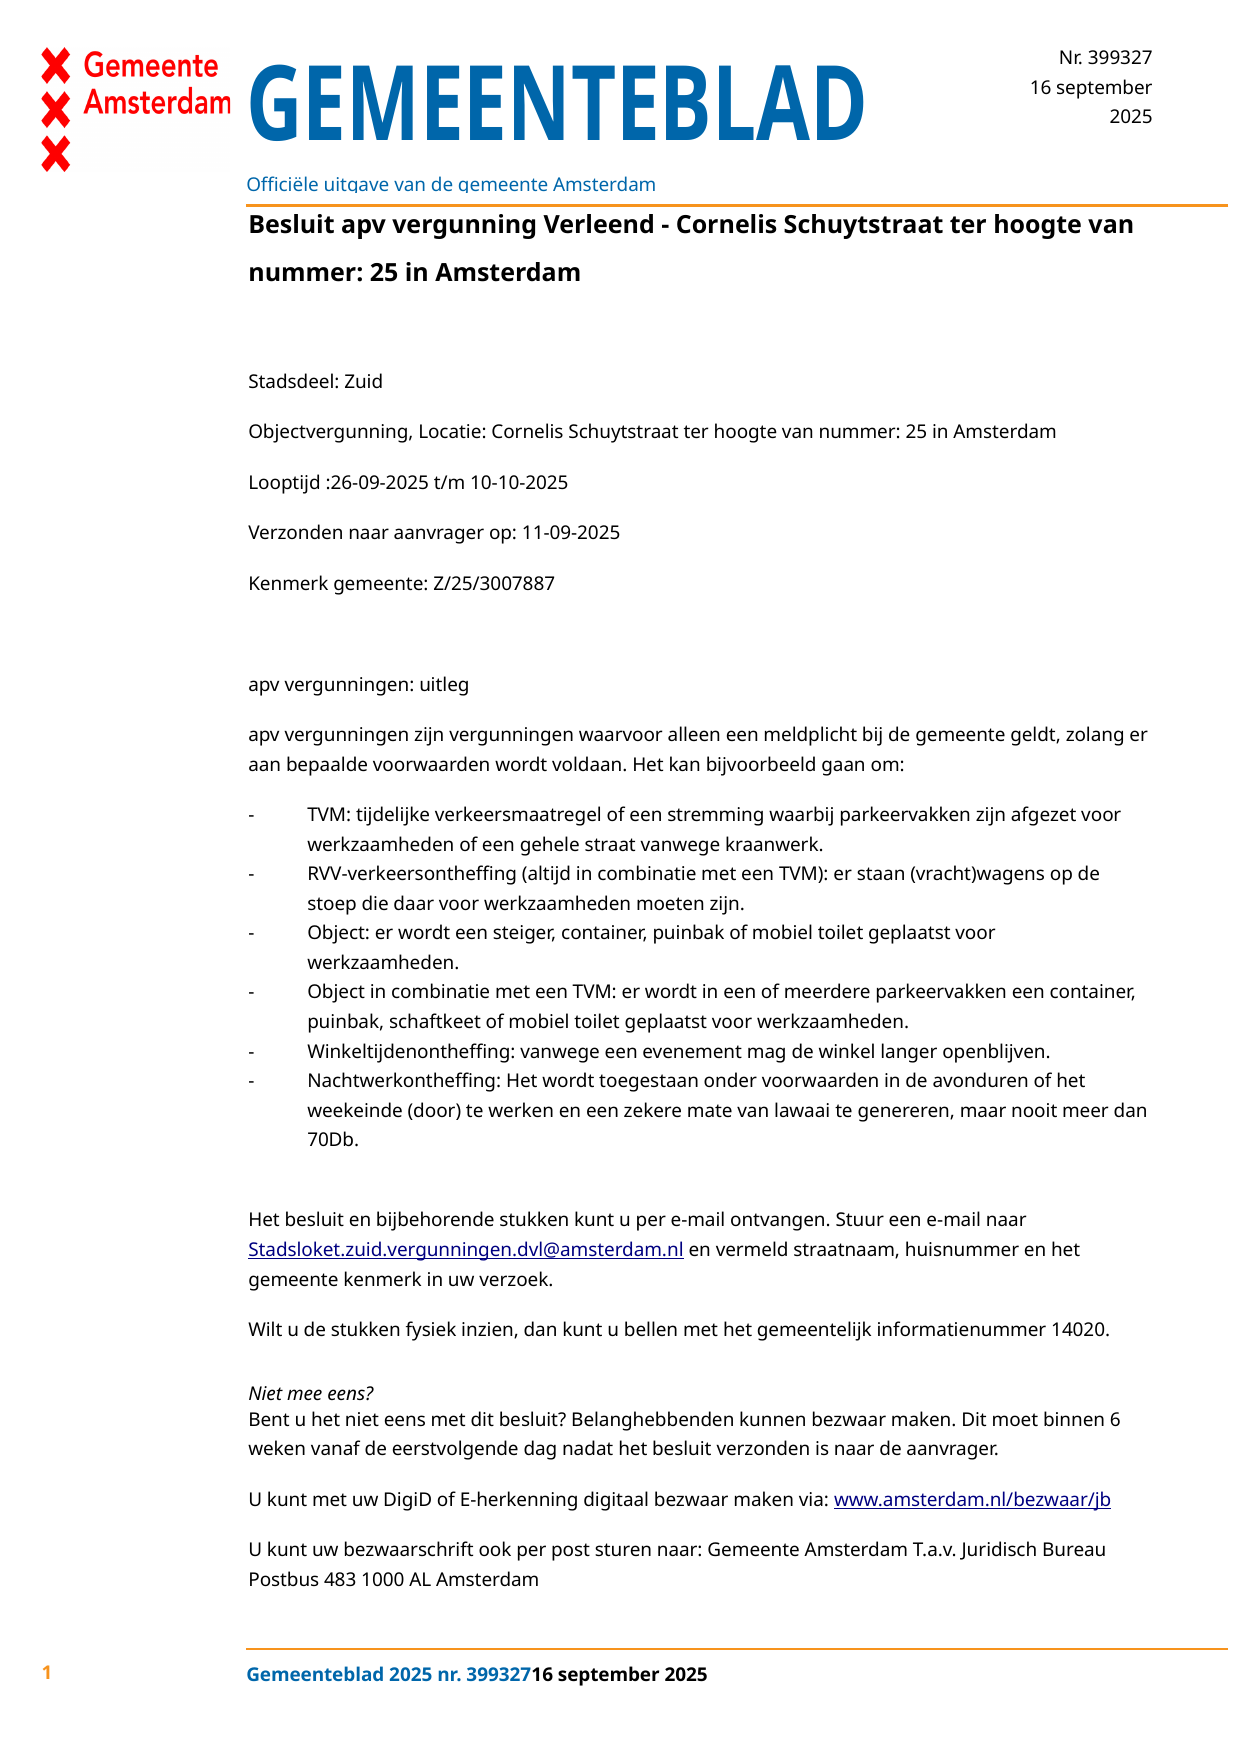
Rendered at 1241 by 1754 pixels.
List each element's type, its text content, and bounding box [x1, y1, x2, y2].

text Verzonden naar aanvrager op: 11-09-2025 [248, 519, 1152, 545]
text Wilt u de stukken fysiek inzien, dan kunt u bellen met het gemeentelijk informatienummer 14020. [248, 1316, 1152, 1342]
text Het besluit en bijbehorende stukken kunt u per e-mail ontvangen. Stuur een e-mail naar Stadsloket.zuid.vergunningen.dvl@amsterdam.nl en vermeld straatnaam, huisnummer en het gemeente kenmerk in uw verzoek. [248, 1207, 1152, 1292]
text apv vergunningen zijn vergunningen waarvoor alleen een meldplicht bij de gemeente geldt, zolang er aan bepaalde voorwaarden wordt voldaan. Het kan bijvoorbeeld gaan om: [248, 721, 1152, 777]
list Nachtwerkontheffing: Het wordt toegestaan onder voorwaarden in de avonduren of het weekeinde (door) te werken en een zekere mate van lawaai te genereren, maar nooit meer dan 70Db. [248, 1067, 1152, 1152]
text apv vergunningen: uitleg [248, 671, 1152, 697]
text U kunt met uw DigiD of E-herkenning digitaal bezwaar maken via: www.amsterdam.nl/bezwaar/jb [248, 1486, 1152, 1512]
list RVV-verkeersontheffing (altijd in combinatie met een TVM): er staan (vracht)wagens op de stoep die daar voor werkzaamheden moeten zijn. [248, 860, 1152, 916]
text Niet mee eens? [248, 1380, 1152, 1406]
text Looptijd :26-09-2025 t/m 10-10-2025 [248, 469, 1152, 495]
list TVM: tijdelijke verkeersmaatregel of een stremming waarbij parkeervakken zijn afgezet voor werkzaamheden of een gehele straat vanwege kraanwerk. [248, 801, 1152, 857]
list Object: er wordt een steiger, container, puinbak of mobiel toilet geplaatst voor werkzaamheden. [248, 919, 1152, 975]
list Winkeltijdenontheffing: vanwege een evenement mag de winkel langer openblijven. [248, 1038, 1152, 1064]
text Besluit apv vergunning Verleend - Cornelis Schuytstraat ter hoogte van nummer: 25 in Amsterdam [248, 207, 1152, 288]
text Kenmerk gemeente: Z/25/3007887 [248, 570, 1152, 596]
text Stadsdeel: Zuid [248, 368, 1152, 394]
text Objectvergunning, Locatie: Cornelis Schuytstraat ter hoogte van nummer: 25 in Amsterdam [248, 419, 1152, 444]
list Object in combinatie met een TVM: er wordt in een of meerdere parkeervakken een container, puinbak, schaftkeet of mobiel toilet geplaatst voor werkzaamheden. [248, 979, 1152, 1034]
text Bent u het niet eens met dit besluit? Belanghebbenden kunnen bezwaar maken. Dit moet binnen 6 weken vanaf de eerstvolgende dag nadat het besluit verzonden is naar de aanvrager. [248, 1406, 1152, 1461]
text U kunt uw bezwaarschrift ook per post sturen naar: Gemeente Amsterdam T.a.v. Juridisch Bureau Postbus 483 1000 AL Amsterdam [248, 1536, 1152, 1592]
picture [41, 47, 231, 172]
